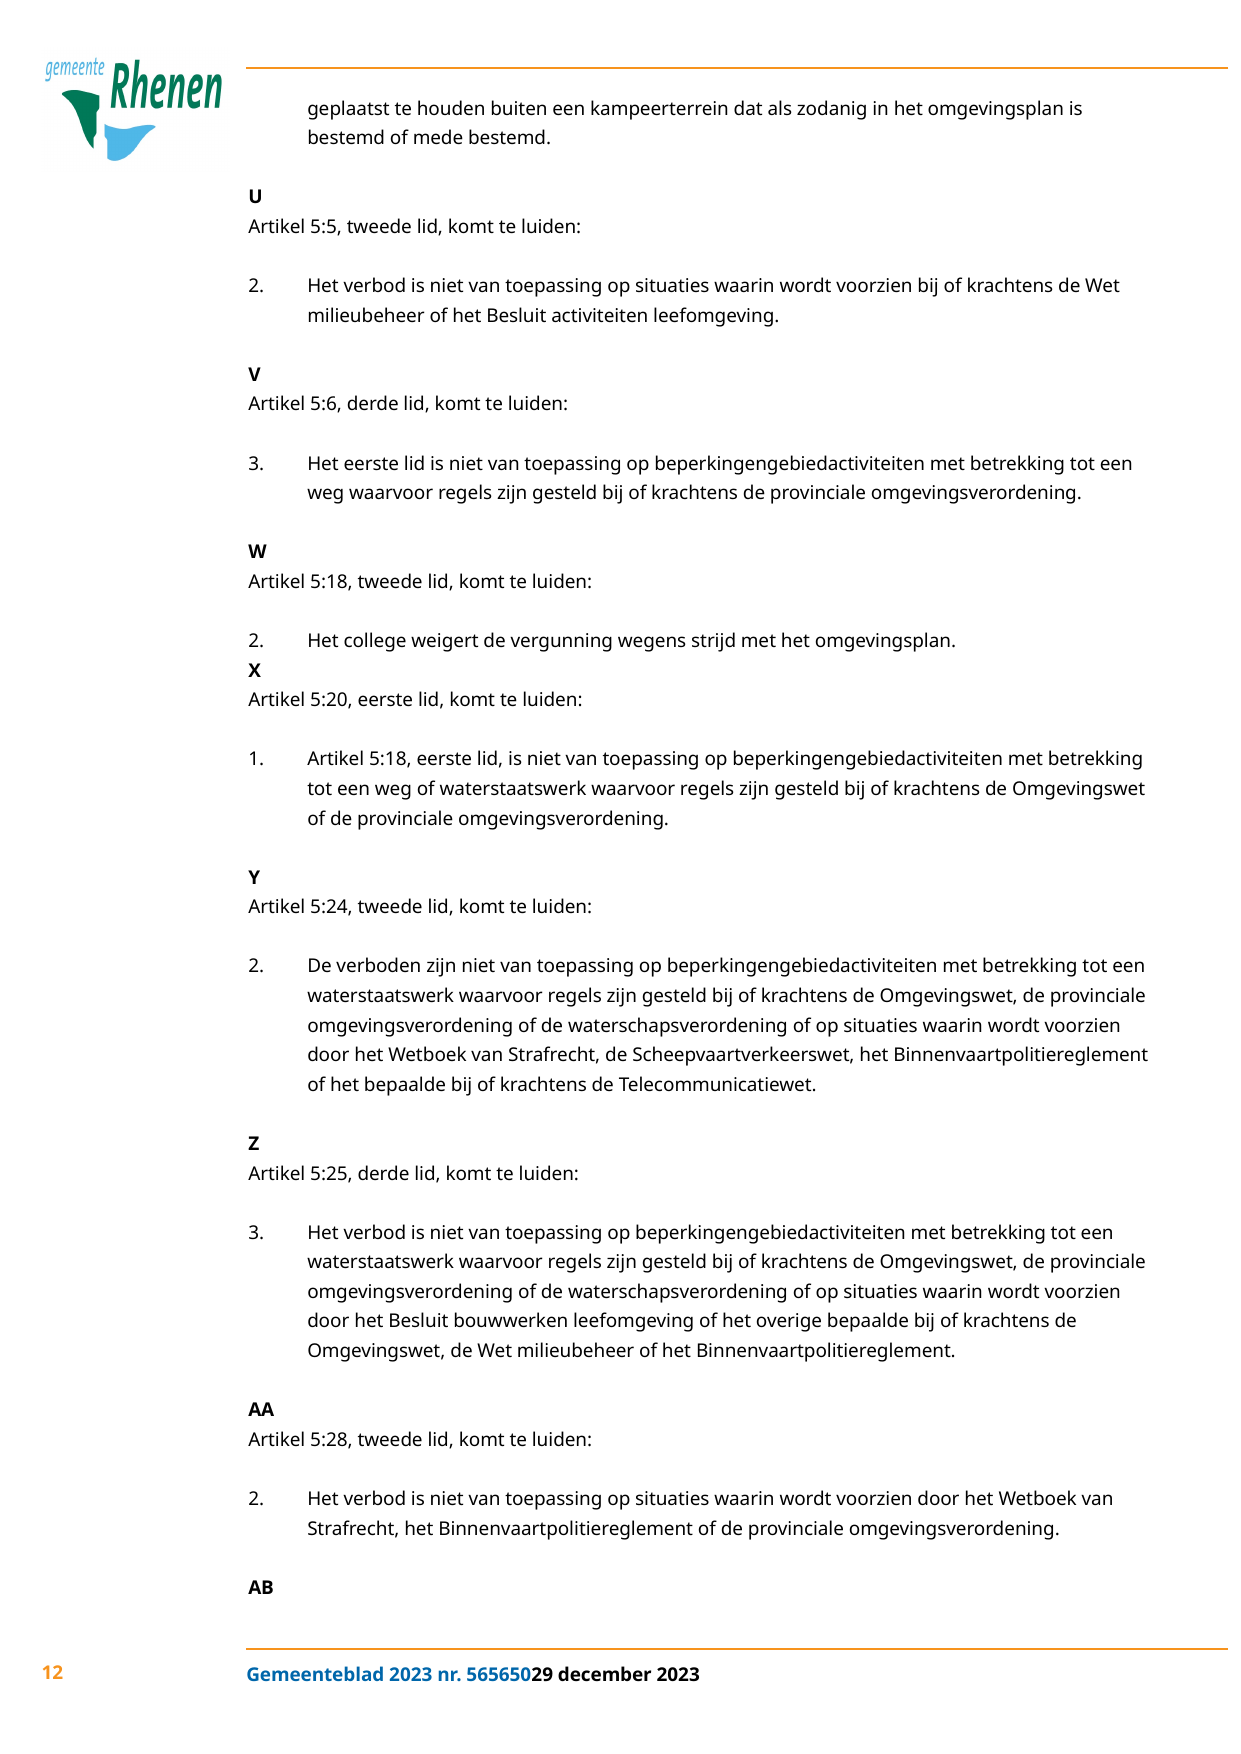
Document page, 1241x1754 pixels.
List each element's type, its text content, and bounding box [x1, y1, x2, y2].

text Artikel 5:6, derde lid, komt te luiden: [248, 391, 1152, 416]
text Artikel 5:24, tweede lid, komt te luiden: [248, 893, 1152, 919]
picture [41, 47, 231, 172]
list Artikel 5:18, eerste lid, is niet van toepassing op beperkingengebiedactiviteiten met betrekking tot een weg of waterstaatswerk waarvoor regels zijn gesteld bij of krachtens de Omgevingswet of de provinciale omgevingsverordening. [248, 746, 1152, 831]
text Y [248, 864, 1152, 890]
text Z [248, 1130, 1152, 1156]
text V [248, 361, 1152, 387]
list Het college weigert de vergunning wegens strijd met het omgevingsplan. [248, 627, 1152, 653]
text W [248, 538, 1152, 564]
list Het verbod is niet van toepassing op situaties waarin wordt voorzien door het Wetboek van Strafrecht, het Binnenvaartpolitiereglement of de provinciale omgevingsverordening. [248, 1485, 1152, 1541]
text Artikel 5:25, derde lid, komt te luiden: [248, 1160, 1152, 1186]
text Artikel 5:28, tweede lid, komt te luiden: [248, 1426, 1152, 1452]
list geplaatst te houden buiten een kampeerterrein dat als zodanig in het omgevingsplan is bestemd of mede bestemd. [248, 95, 1152, 150]
text AA [248, 1396, 1152, 1422]
text Artikel 5:5, tweede lid, komt te luiden: [248, 213, 1152, 239]
list Het eerste lid is niet van toepassing op beperkingengebiedactiviteiten met betrekking tot een weg waarvoor regels zijn gesteld bij of krachtens de provinciale omgevingsverordening. [248, 450, 1152, 505]
text Artikel 5:18, tweede lid, komt te luiden: [248, 568, 1152, 594]
list De verboden zijn niet van toepassing op beperkingengebiedactiviteiten met betrekking tot een waterstaatswerk waarvoor regels zijn gesteld bij of krachtens de Omgevingswet, de provinciale omgevingsverordening of de waterschapsverordening of op situaties waarin wordt voorzien door het Wetboek van Strafrecht, de Scheepvaartverkeerswet, het Binnenvaartpolitiereglement of het bepaalde bij of krachtens de Telecommunicatiewet. [248, 953, 1152, 1097]
text U [248, 183, 1152, 209]
list Het verbod is niet van toepassing op beperkingengebiedactiviteiten met betrekking tot een waterstaatswerk waarvoor regels zijn gesteld bij of krachtens de Omgevingswet, de provinciale omgevingsverordening of de waterschapsverordening of op situaties waarin wordt voorzien door het Besluit bouwwerken leefomgeving of het overige bepaalde bij of krachtens de Omgevingswet, de Wet milieubeheer of het Binnenvaartpolitiereglement. [248, 1219, 1152, 1363]
text Artikel 5:20, eerste lid, komt te luiden: [248, 686, 1152, 712]
text AB [248, 1574, 1152, 1600]
text X [248, 657, 1152, 683]
list Het verbod is niet van toepassing op situaties waarin wordt voorzien bij of krachtens de Wet milieubeheer of het Besluit activiteiten leefomgeving. [248, 272, 1152, 328]
